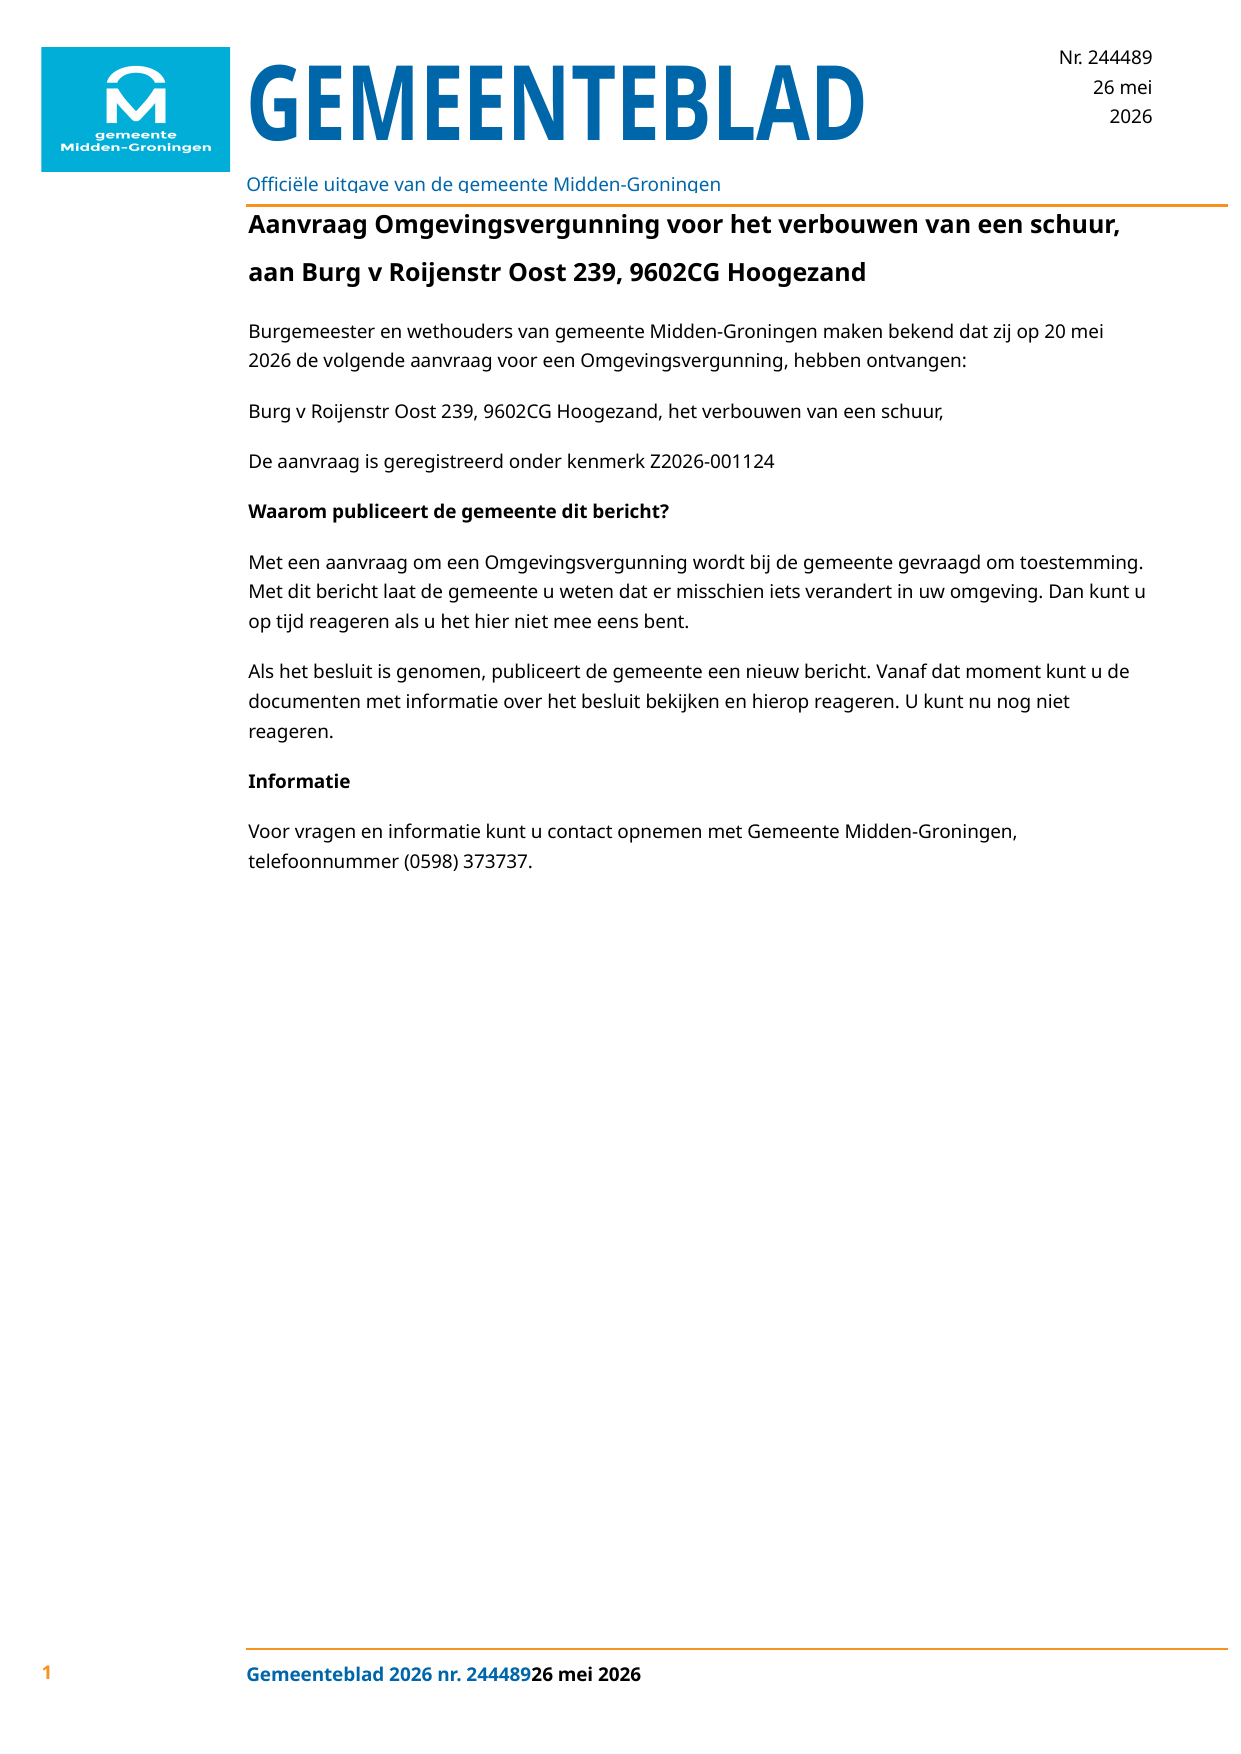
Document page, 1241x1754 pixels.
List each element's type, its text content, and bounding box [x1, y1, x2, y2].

text Informatie [248, 768, 1152, 794]
picture [107, 89, 165, 122]
text Aanvraag Omgevingsvergunning voor het verbouwen van een schuur, aan Burg v Roijenstr Oost 239, 9602CG Hoogezand [248, 207, 1152, 288]
text Als het besluit is genomen, publiceert de gemeente een nieuw bericht. Vanaf dat moment kunt u de documenten met informatie over het besluit bekijken en hierop reageren. U kunt nu nog niet reageren. [248, 659, 1152, 744]
text Met een aanvraag om een Omgevingsvergunning wordt bij de gemeente gevraagd om toestemming. Met dit bericht laat de gemeente u weten dat er misschien iets verandert in uw omgeving. Dan kunt u op tijd reageren als u het hier niet mee eens bent. [248, 549, 1152, 634]
picture [108, 66, 164, 82]
text Burg v Roijenstr Oost 239, 9602CG Hoogezand, het verbouwen van een schuur, [248, 398, 1152, 424]
text Voor vragen en informatie kunt u contact opnemen met Gemeente Midden-Groningen, telefoonnummer (0598) 373737. [248, 819, 1152, 874]
text De aanvraag is geregistreerd onder kenmerk Z2026-001124 [248, 448, 1152, 474]
picture [184, 146, 190, 153]
text Waarom publiceert de gemeente dit bericht? [248, 499, 1152, 524]
text Burgemeester en wethouders van gemeente Midden-Groningen maken bekend dat zij op 20 mei 2026 de volgende aanvraag voor een Omgevingsvergunning, hebben ontvangen: [248, 318, 1152, 373]
